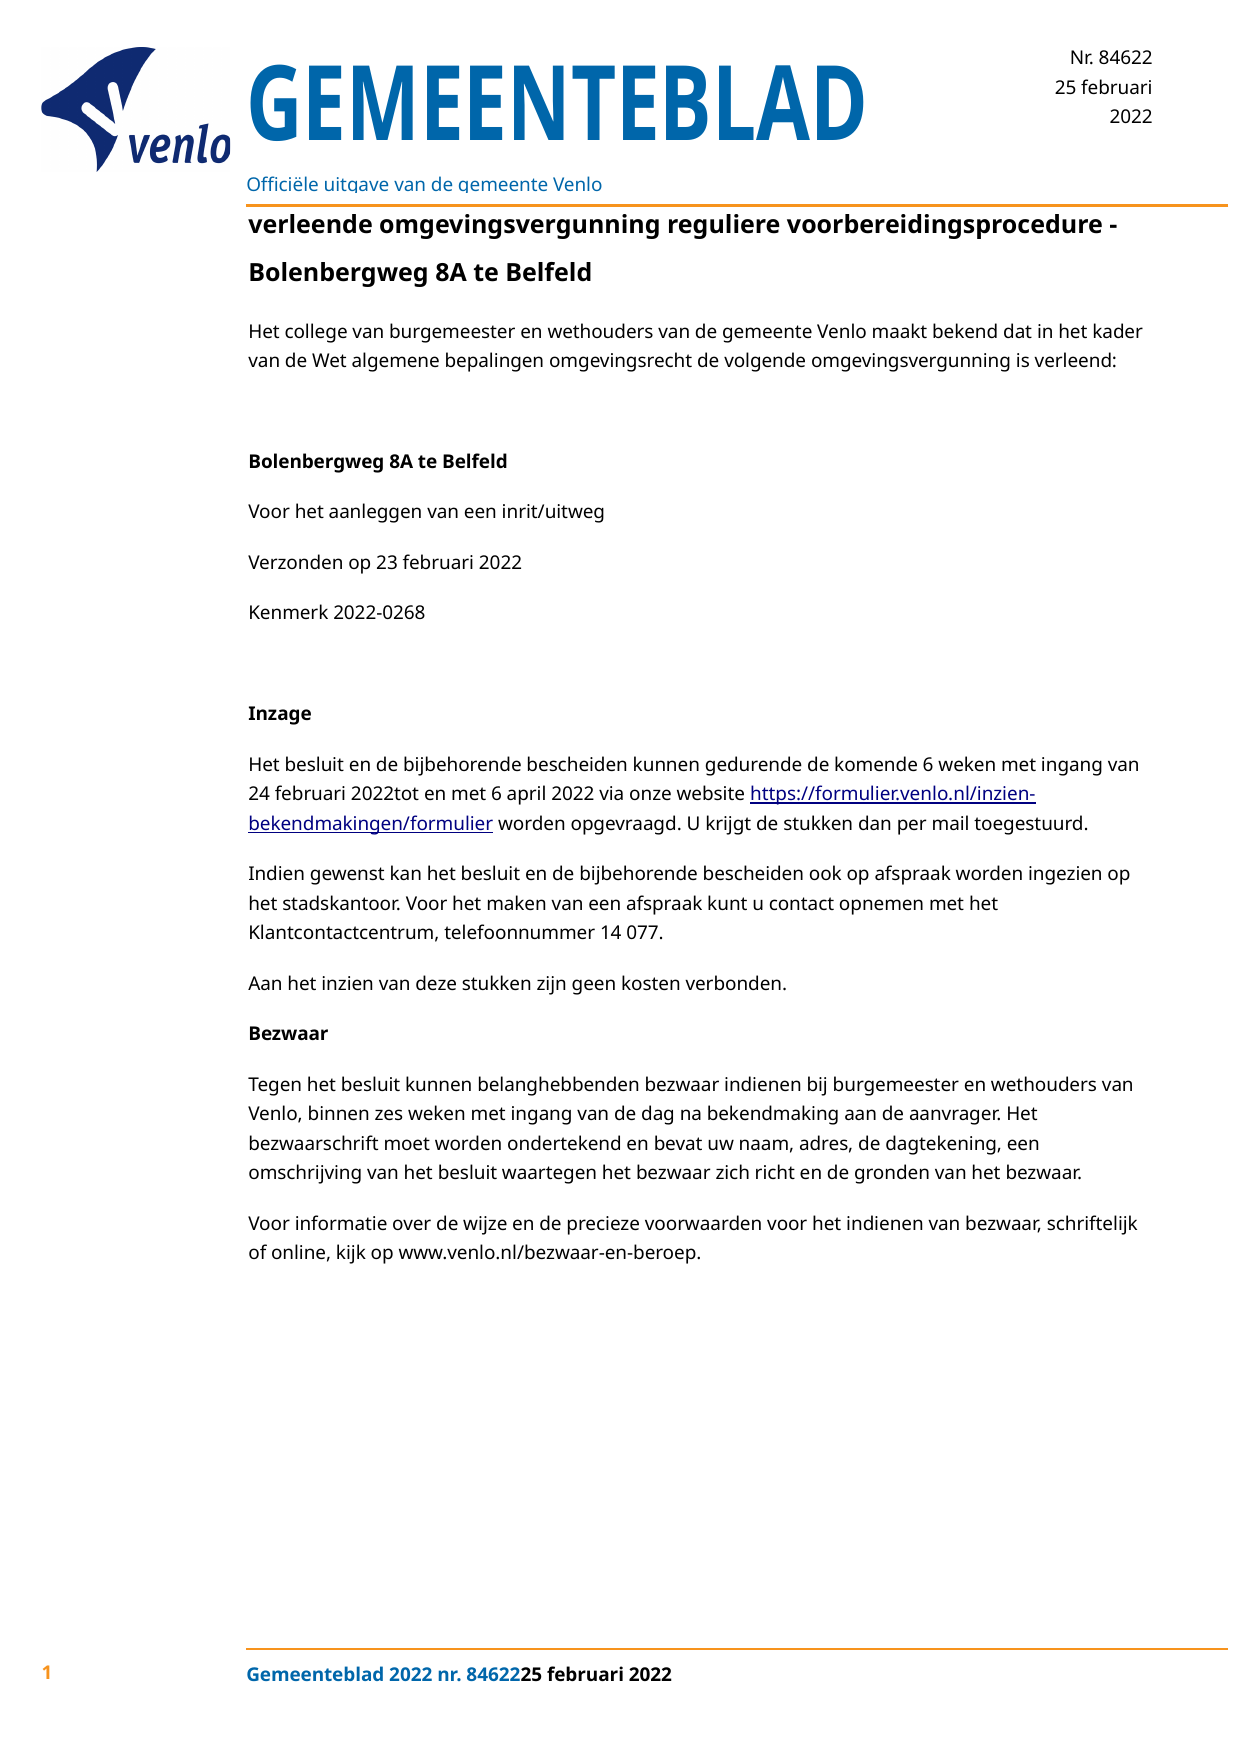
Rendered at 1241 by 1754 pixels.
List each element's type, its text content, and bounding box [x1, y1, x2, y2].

text Aan het inzien van deze stukken zijn geen kosten verbonden. [248, 970, 1152, 996]
text Het college van burgemeester en wethouders van de gemeente Venlo maakt bekend dat in het kader van de Wet algemene bepalingen omgevingsrecht de volgende omgevingsvergunning is verleend: [248, 318, 1152, 373]
text Tegen het besluit kunnen belanghebbenden bezwaar indienen bij burgemeester en wethouders van Venlo, binnen zes weken met ingang van de dag na bekendmaking aan de aanvrager. Het bezwaarschrift moet worden ondertekend en bevat uw naam, adres, de dagtekening, een omschrijving van het besluit waartegen het bezwaar zich richt en de gronden van het bezwaar. [248, 1071, 1152, 1185]
picture [41, 47, 231, 172]
text Voor het aanleggen van een inrit/uitweg [248, 499, 1152, 524]
text Kenmerk 2022-0268 [248, 599, 1152, 625]
text Verzonden op 23 februari 2022 [248, 549, 1152, 575]
text Voor informatie over de wijze en de precieze voorwaarden voor het indienen van bezwaar, schriftelijk of online, kijk op www.venlo.nl/bezwaar-en-beroep. [248, 1210, 1152, 1265]
text Inzage [248, 700, 1152, 726]
text Het besluit en de bijbehorende bescheiden kunnen gedurende de komende 6 weken met ingang van 24 februari 2022tot en met 6 april 2022 via onze website https://formulier.venlo.nl/inzien-bekendmakingen/formulier worden opgevraagd. U krijgt de stukken dan per mail toegestuurd. [248, 751, 1152, 836]
text verleende omgevingsvergunning reguliere voorbereidingsprocedure - Bolenbergweg 8A te Belfeld [248, 207, 1152, 288]
text Bezwaar [248, 1020, 1152, 1046]
text Bolenbergweg 8A te Belfeld [248, 448, 1152, 474]
text Indien gewenst kan het besluit en de bijbehorende bescheiden ook op afspraak worden ingezien op het stadskantoor. Voor het maken van een afspraak kunt u contact opnemen met het Klantcontactcentrum, telefoonnummer 14 077. [248, 860, 1152, 945]
